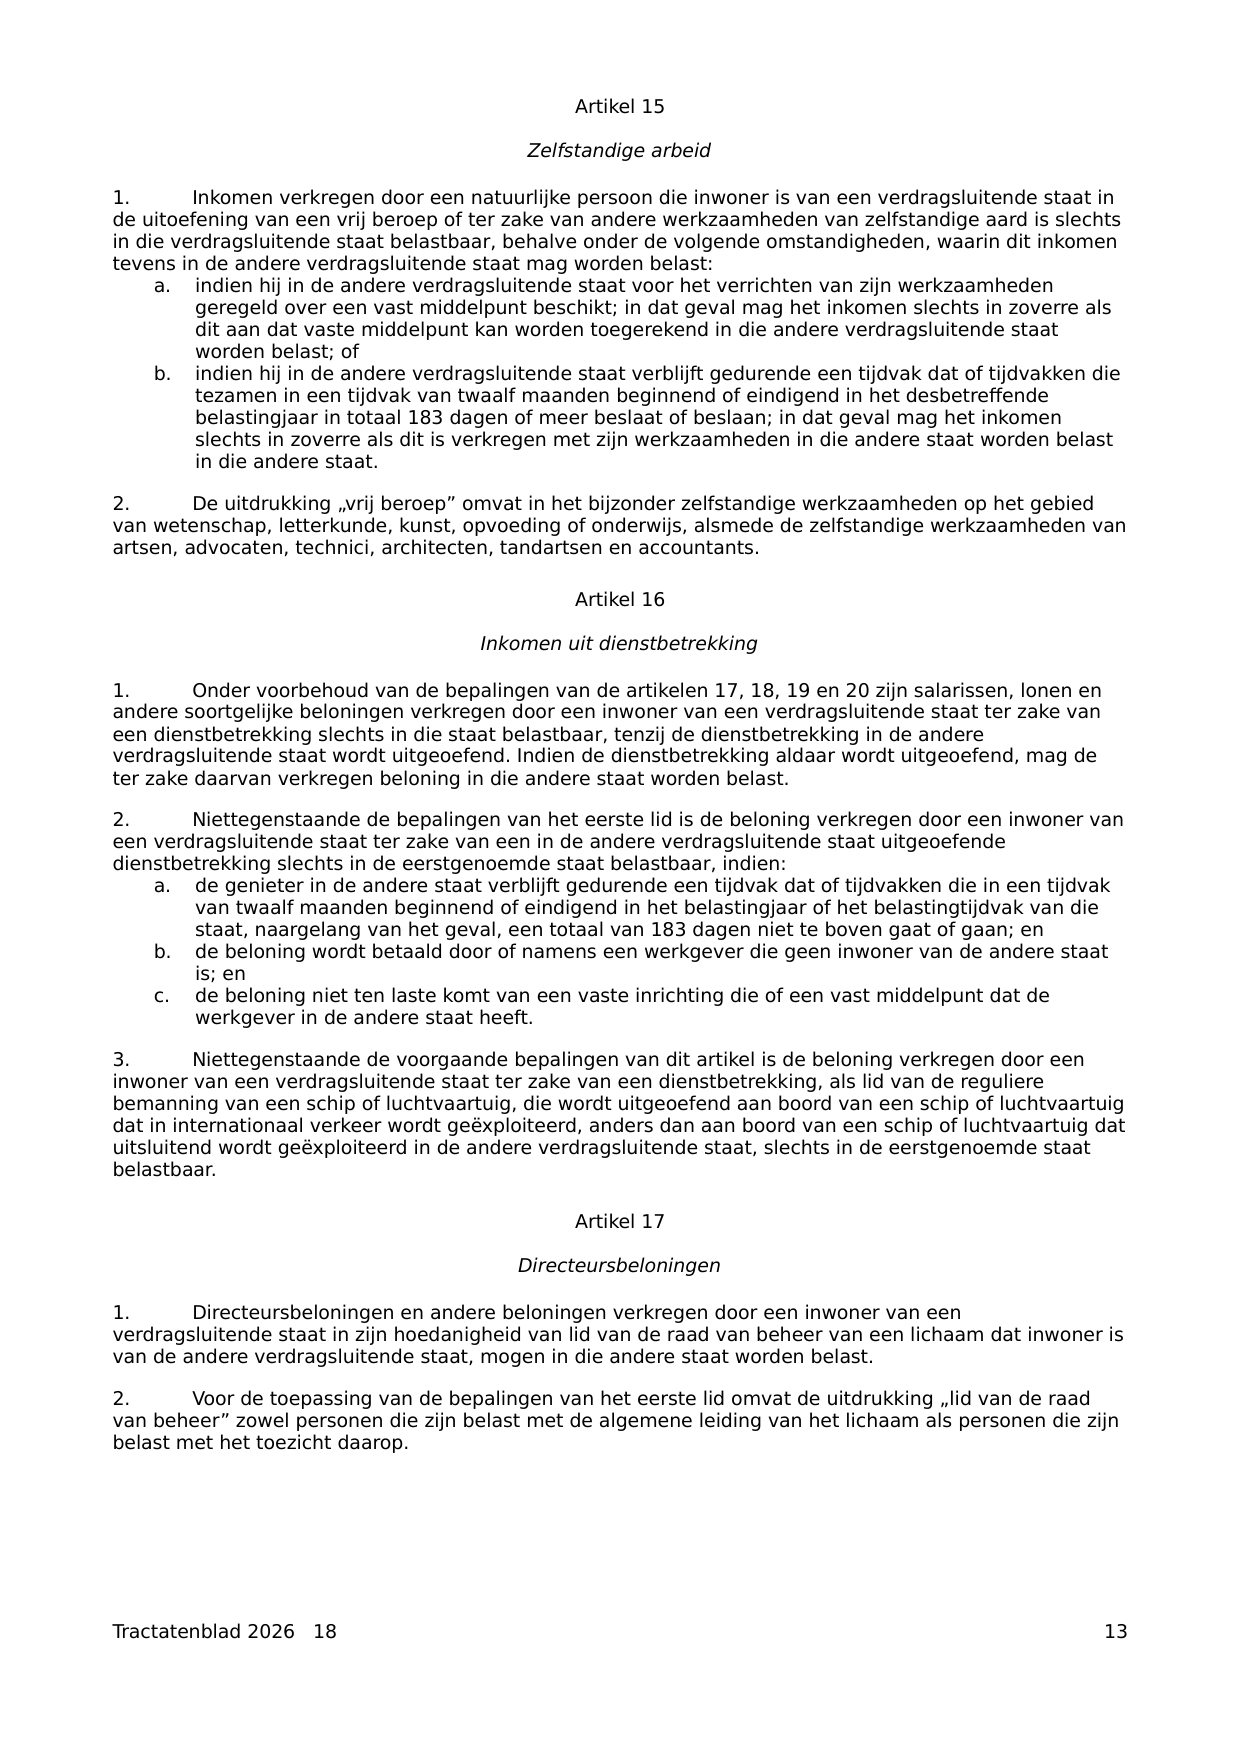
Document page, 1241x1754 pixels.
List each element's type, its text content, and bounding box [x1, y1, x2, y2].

text a. indien hij in de andere verdragsluitende staat voor het verrichten van zijn werkzaamheden geregeld over een vast middelpunt beschikt; in dat geval mag het inkomen slechts in zoverre als dit aan dat vaste middelpunt kan worden toegerekend in die andere verdragsluitende staat worden belast; of [153, 275, 1128, 363]
text b. indien hij in de andere verdragsluitende staat verblijft gedurende een tijdvak dat of tijdvakken die tezamen in een tijdvak van twaalf maanden beginnend of eindigend in het desbetreffende belastingjaar in totaal 183 dagen of meer beslaat of beslaan; in dat geval mag het inkomen slechts in zoverre als dit is verkregen met zijn werkzaamheden in die andere staat worden belast in die andere staat. [153, 363, 1128, 473]
text 1. Onder voorbehoud van de bepalingen van de artikelen 17, 18, 19 en 20 zijn salarissen, lonen en andere soortgelijke beloningen verkregen door een inwoner van een verdragsluitende staat ter zake van een dienstbetrekking slechts in die staat belastbaar, tenzij de dienstbetrekking in de andere verdragsluitende staat wordt uitgeoefend. Indien de dienstbetrekking aldaar wordt uitgeoefend, mag de ter zake daarvan verkregen beloning in die andere staat worden belast. [112, 679, 1128, 789]
subtitle Artikel 16 Inkomen uit dienstbetrekking [112, 588, 1128, 654]
text 2. Niettegenstaande de bepalingen van het eerste lid is de beloning verkregen door een inwoner van een verdragsluitende staat ter zake van een in de andere verdragsluitende staat uitgeoefende dienstbetrekking slechts in de eerstgenoemde staat belastbaar, indien: [112, 809, 1128, 875]
text 1. Directeursbeloningen en andere beloningen verkregen door een inwoner van een verdragsluitende staat in zijn hoedanigheid van lid van de raad van beheer van een lichaam dat inwoner is van de andere verdragsluitende staat, mogen in die andere staat worden belast. [112, 1302, 1128, 1368]
subtitle Artikel 15 Zelfstandige arbeid [112, 96, 1128, 162]
text 2. De uitdrukking „vrij beroep” omvat in het bijzonder zelfstandige werkzaamheden op het gebied van wetenschap, letterkunde, kunst, opvoeding of onderwijs, alsmede de zelfstandige werkzaamheden van artsen, advocaten, technici, architecten, tandartsen en accountants. [112, 493, 1128, 558]
text 3. Niettegenstaande de voorgaande bepalingen van dit artikel is de beloning verkregen door een inwoner van een verdragsluitende staat ter zake van een dienstbetrekking, als lid van de reguliere bemanning van een schip of luchtvaartuig, die wordt uitgeoefend aan boord van een schip of luchtvaartuig dat in internationaal verkeer wordt geëxploiteerd, anders dan aan boord van een schip of luchtvaartuig dat uitsluitend wordt geëxploiteerd in de andere verdragsluitende staat, slechts in de eerstgenoemde staat belastbaar. [112, 1049, 1128, 1181]
text 2. Voor de toepassing van de bepalingen van het eerste lid omvat de uitdrukking „lid van de raad van beheer” zowel personen die zijn belast met de algemene leiding van het lichaam als personen die zijn belast met het toezicht daarop. [112, 1388, 1128, 1454]
text c. de beloning niet ten laste komt van een vaste inrichting die of een vast middelpunt dat de werkgever in de andere staat heeft. [153, 985, 1128, 1029]
text 1. Inkomen verkregen door een natuurlijke persoon die inwoner is van een verdragsluitende staat in de uitoefening van een vrij beroep of ter zake van andere werkzaamheden van zelfstandige aard is slechts in die verdragsluitende staat belastbaar, behalve onder de volgende omstandigheden, waarin dit inkomen tevens in de andere verdragsluitende staat mag worden belast: [112, 187, 1128, 275]
subtitle Artikel 17 Directeursbeloningen [112, 1211, 1128, 1277]
text a. de genieter in de andere staat verblijft gedurende een tijdvak dat of tijdvakken die in een tijdvak van twaalf maanden beginnend of eindigend in het belastingjaar of het belastingtijdvak van die staat, naargelang van het geval, een totaal van 183 dagen niet te boven gaat of gaan; en [153, 875, 1128, 941]
text b. de beloning wordt betaald door of namens een werkgever die geen inwoner van de andere staat is; en [153, 941, 1128, 985]
